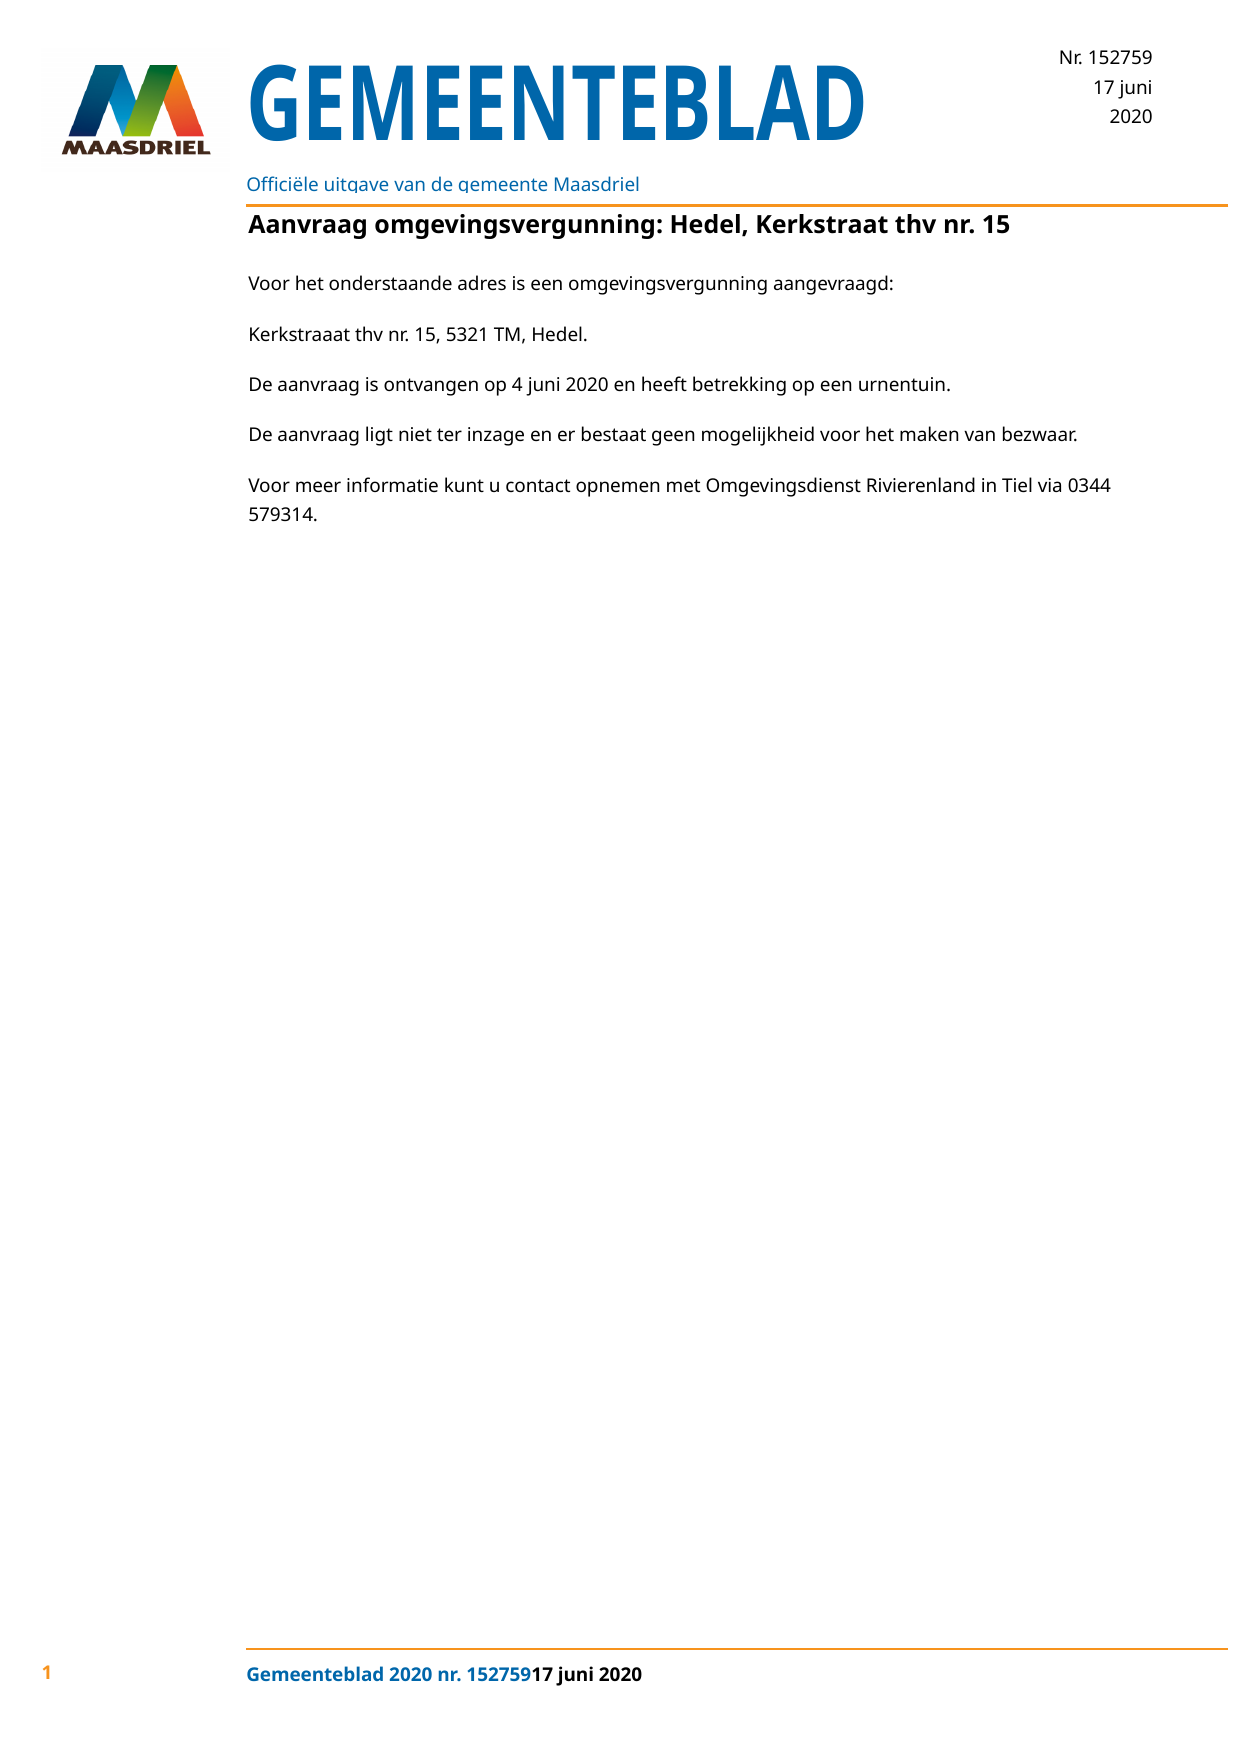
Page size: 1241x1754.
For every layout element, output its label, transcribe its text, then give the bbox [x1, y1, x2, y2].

text Voor meer informatie kunt u contact opnemen met Omgevingsdienst Rivierenland in Tiel via 0344 579314. [248, 472, 1152, 527]
text Voor het onderstaande adres is een omgevingsvergunning aangevraagd: [248, 270, 1152, 296]
picture [41, 47, 231, 172]
text De aanvraag is ontvangen op 4 juni 2020 en heeft betrekking op een urnentuin. [248, 371, 1152, 397]
text Kerkstraaat thv nr. 15, 5321 TM, Hedel. [248, 321, 1152, 346]
text Aanvraag omgevingsvergunning: Hedel, Kerkstraat thv nr. 15 [248, 207, 1152, 241]
text De aanvraag ligt niet ter inzage en er bestaat geen mogelijkheid voor het maken van bezwaar. [248, 422, 1152, 447]
